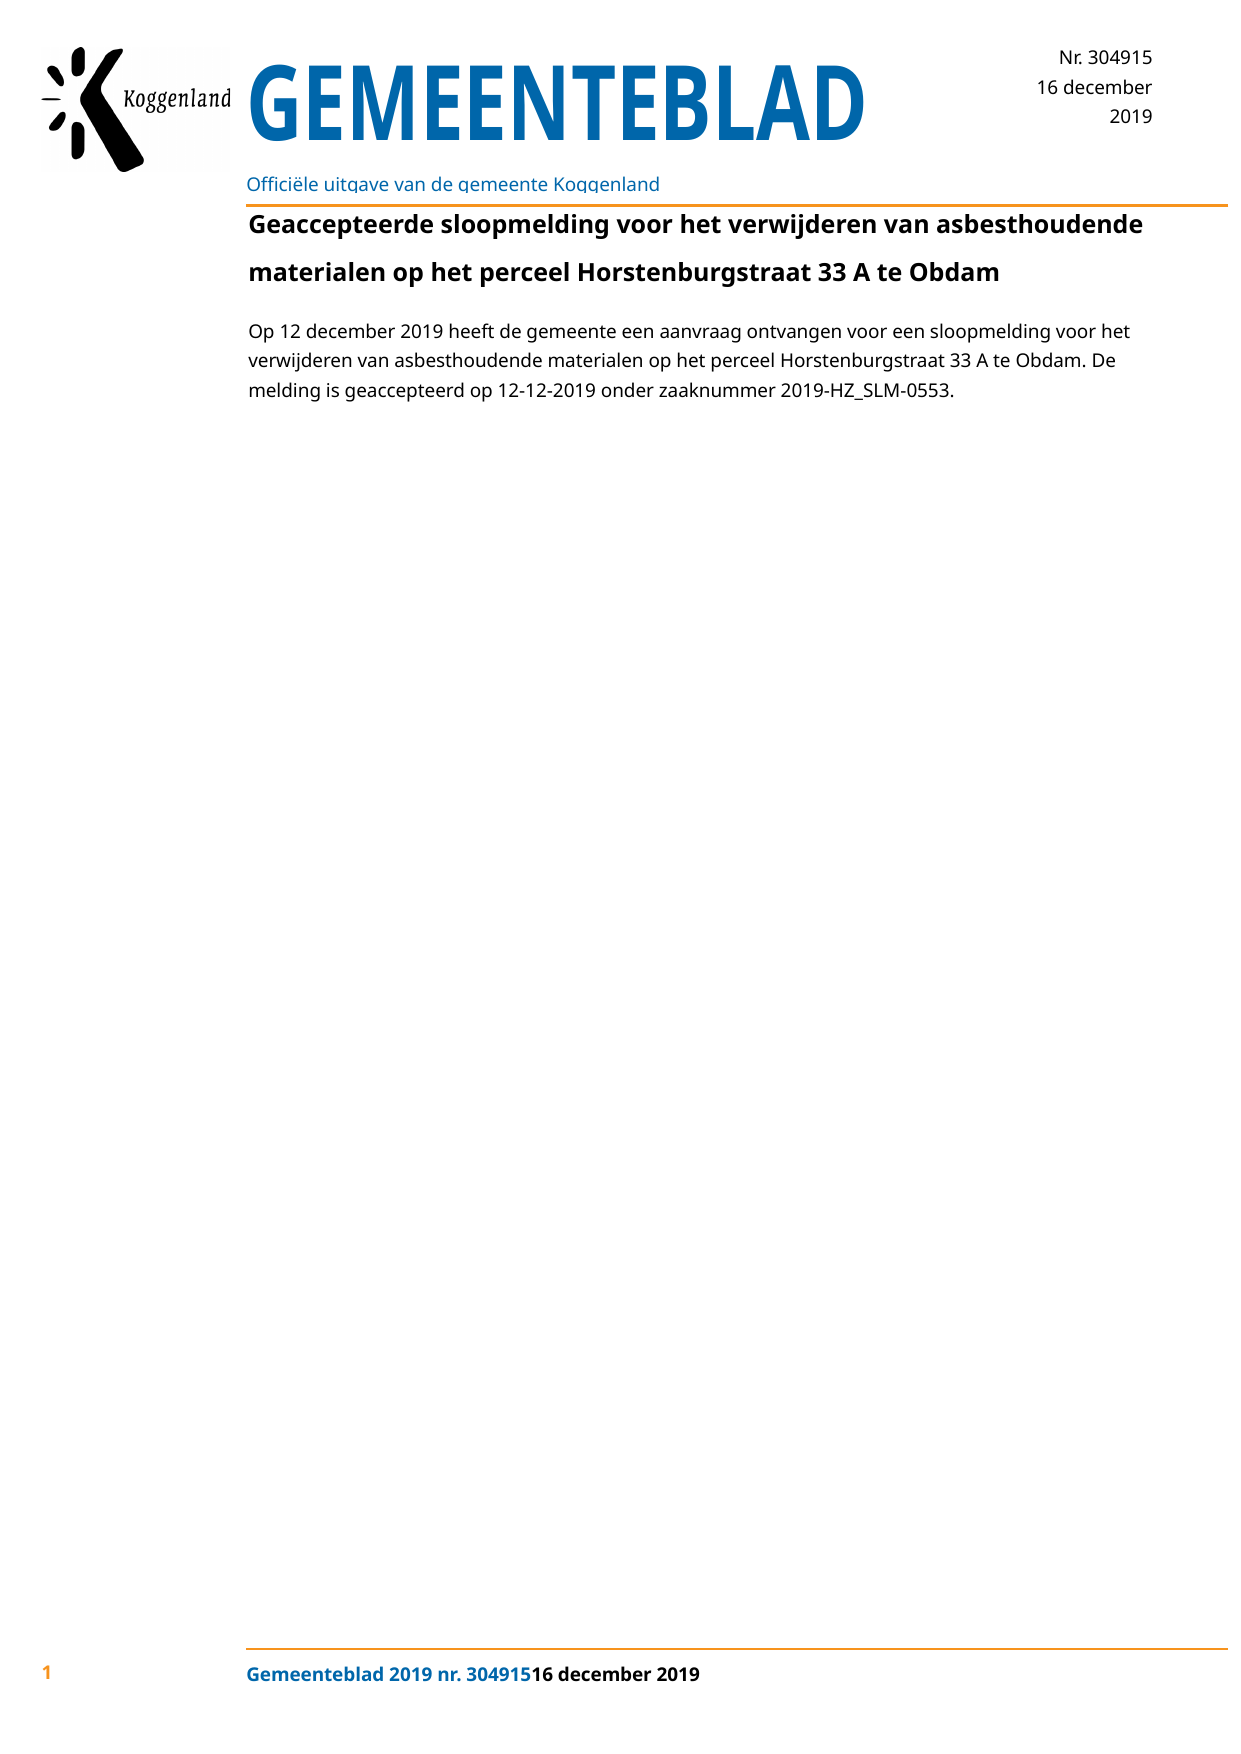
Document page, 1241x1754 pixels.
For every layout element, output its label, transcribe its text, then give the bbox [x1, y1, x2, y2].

text Op 12 december 2019 heeft de gemeente een aanvraag ontvangen voor een sloopmelding voor het verwijderen van asbesthoudende materialen op het perceel Horstenburgstraat 33 A te Obdam. De melding is geaccepteerd op 12-12-2019 onder zaaknummer 2019-HZ_SLM-0553. [248, 318, 1152, 403]
picture [41, 47, 231, 172]
text Geaccepteerde sloopmelding voor het verwijderen van asbesthoudende materialen op het perceel Horstenburgstraat 33 A te Obdam [248, 207, 1152, 288]
